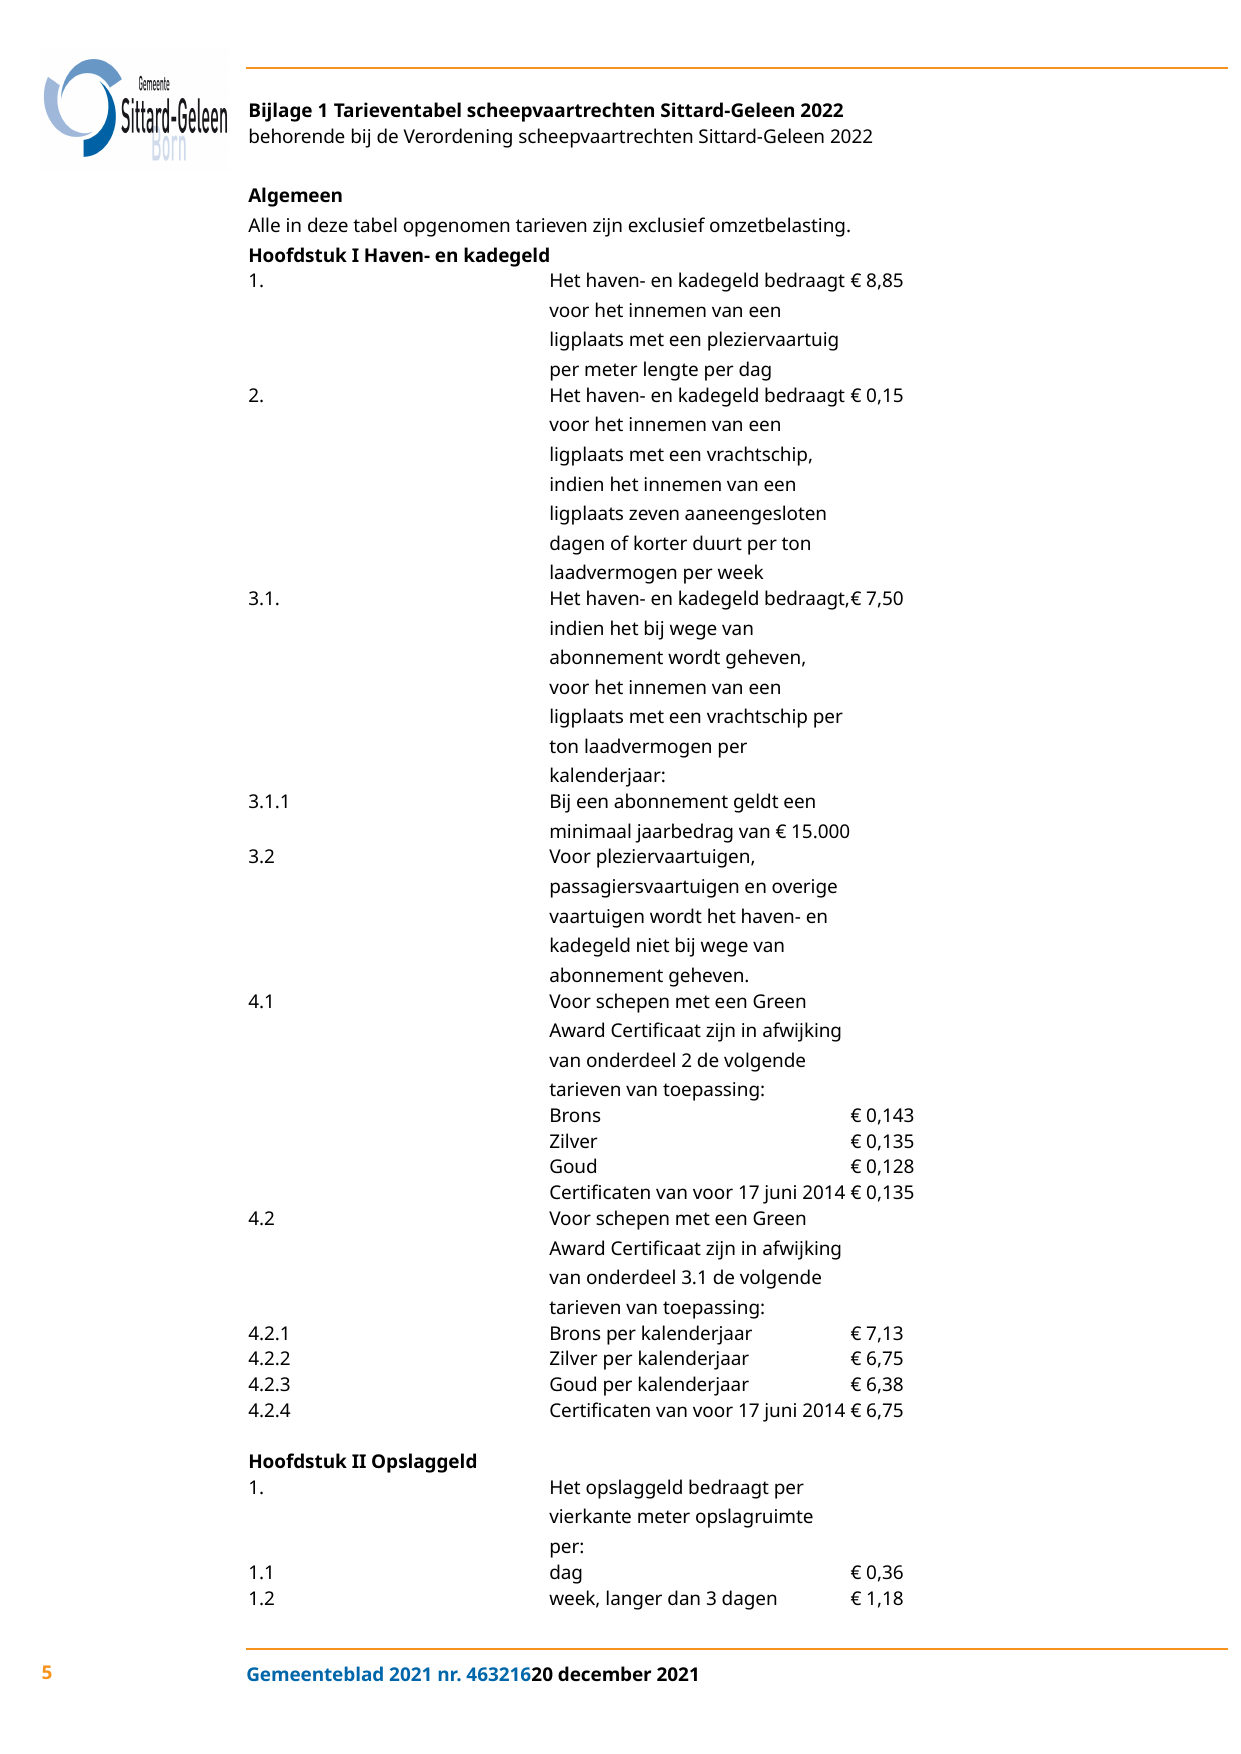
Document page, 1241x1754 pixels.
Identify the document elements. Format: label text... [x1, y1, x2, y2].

table_cell Bij een abonnement geldt een minimaal jaarbedrag van € 15.000 [549, 789, 850, 844]
table_cell 1. [248, 1474, 549, 1559]
table_cell Brons per kalenderjaar [549, 1320, 850, 1345]
table_cell € 6,75 [850, 1397, 1152, 1423]
table_cell € 6,75 [850, 1345, 1152, 1371]
table_cell [850, 988, 1152, 1102]
table_cell € 8,85 [850, 268, 1152, 382]
table_cell € 0,15 [850, 382, 1152, 585]
table_cell 4.2.1 [248, 1320, 549, 1345]
table_cell € 0,135 [850, 1128, 1152, 1154]
table_cell 4.2 [248, 1205, 549, 1320]
table_cell 4.2.2 [248, 1345, 549, 1371]
table_cell 1. [248, 268, 549, 382]
text Algemeen [248, 182, 1152, 208]
table_cell 3.2 [248, 844, 549, 988]
table_cell 4.1 [248, 988, 549, 1205]
table_cell Certificaten van voor 17 juni 2014 [549, 1180, 850, 1205]
table_cell Goud [549, 1154, 850, 1179]
table_cell 1.2 [248, 1585, 549, 1610]
table_cell Brons [549, 1102, 850, 1128]
table_cell [850, 1423, 1152, 1448]
text Alle in deze tabel opgenomen tarieven zijn exclusief omzetbelasting. [248, 212, 1152, 238]
table_cell € 7,13 [850, 1320, 1152, 1345]
text behorende bij de Verordening scheepvaartrechten Sittard-Geleen 2022 [248, 123, 1152, 149]
table_cell [850, 1205, 1152, 1320]
table_cell € 0,36 [850, 1559, 1152, 1585]
table_cell € 6,38 [850, 1371, 1152, 1397]
table_cell € 7,50 [850, 585, 1152, 788]
table_cell Goud per kalenderjaar [549, 1371, 850, 1397]
table_cell Voor pleziervaartuigen, passagiersvaartuigen en overige vaartuigen wordt het haven- en kadegeld niet bij wege van abonnement geheven. [549, 844, 850, 988]
table_cell 4.2.4 [248, 1397, 549, 1423]
table_cell Hoofdstuk II Opslaggeld [248, 1448, 1152, 1474]
table_cell [549, 1423, 850, 1448]
table_cell Voor schepen met een Green Award Certificaat zijn in afwijking van onderdeel 2 de volgende tarieven van toepassing: [549, 988, 850, 1102]
table_cell Het haven- en kadegeld bedraagt, indien het bij wege van abonnement wordt geheven, voor het innemen van een ligplaats met een vrachtschip per ton laadvermogen per kalenderjaar: [549, 585, 850, 788]
table_cell 3.1. [248, 585, 549, 788]
table_cell [850, 844, 1152, 988]
table_cell 2. [248, 382, 549, 585]
table_cell € 0,135 [850, 1180, 1152, 1205]
table_cell € 1,18 [850, 1585, 1152, 1610]
table_cell dag [549, 1559, 850, 1585]
picture [41, 47, 231, 172]
table_cell € 0,143 [850, 1102, 1152, 1128]
table_cell Het haven- en kadegeld bedraagt voor het innemen van een ligplaats met een vrachtschip, indien het innemen van een ligplaats zeven aaneengesloten dagen of korter duurt per ton laadvermogen per week [549, 382, 850, 585]
table_cell week, langer dan 3 dagen [549, 1585, 850, 1610]
table_cell Zilver per kalenderjaar [549, 1345, 850, 1371]
table_cell Het haven- en kadegeld bedraagt voor het innemen van een ligplaats met een pleziervaartuig per meter lengte per dag [549, 268, 850, 382]
table_cell € 0,128 [850, 1154, 1152, 1179]
text Bijlage 1 Tarieventabel scheepvaartrechten Sittard-Geleen 2022 [248, 95, 1152, 123]
table_cell [850, 789, 1152, 844]
table_cell Het opslaggeld bedraagt per vierkante meter opslagruimte per: [549, 1474, 850, 1559]
table_cell [850, 1474, 1152, 1559]
table_cell Zilver [549, 1128, 850, 1154]
table_cell 4.2.3 [248, 1371, 549, 1397]
table_cell [248, 1423, 549, 1448]
table_cell Voor schepen met een Green Award Certificaat zijn in afwijking van onderdeel 3.1 de volgende tarieven van toepassing: [549, 1205, 850, 1320]
table_cell Certificaten van voor 17 juni 2014 [549, 1397, 850, 1423]
table_cell 1.1 [248, 1559, 549, 1585]
table_header Hoofdstuk I Haven- en kadegeld [248, 242, 1152, 267]
table_cell 3.1.1 [248, 789, 549, 844]
